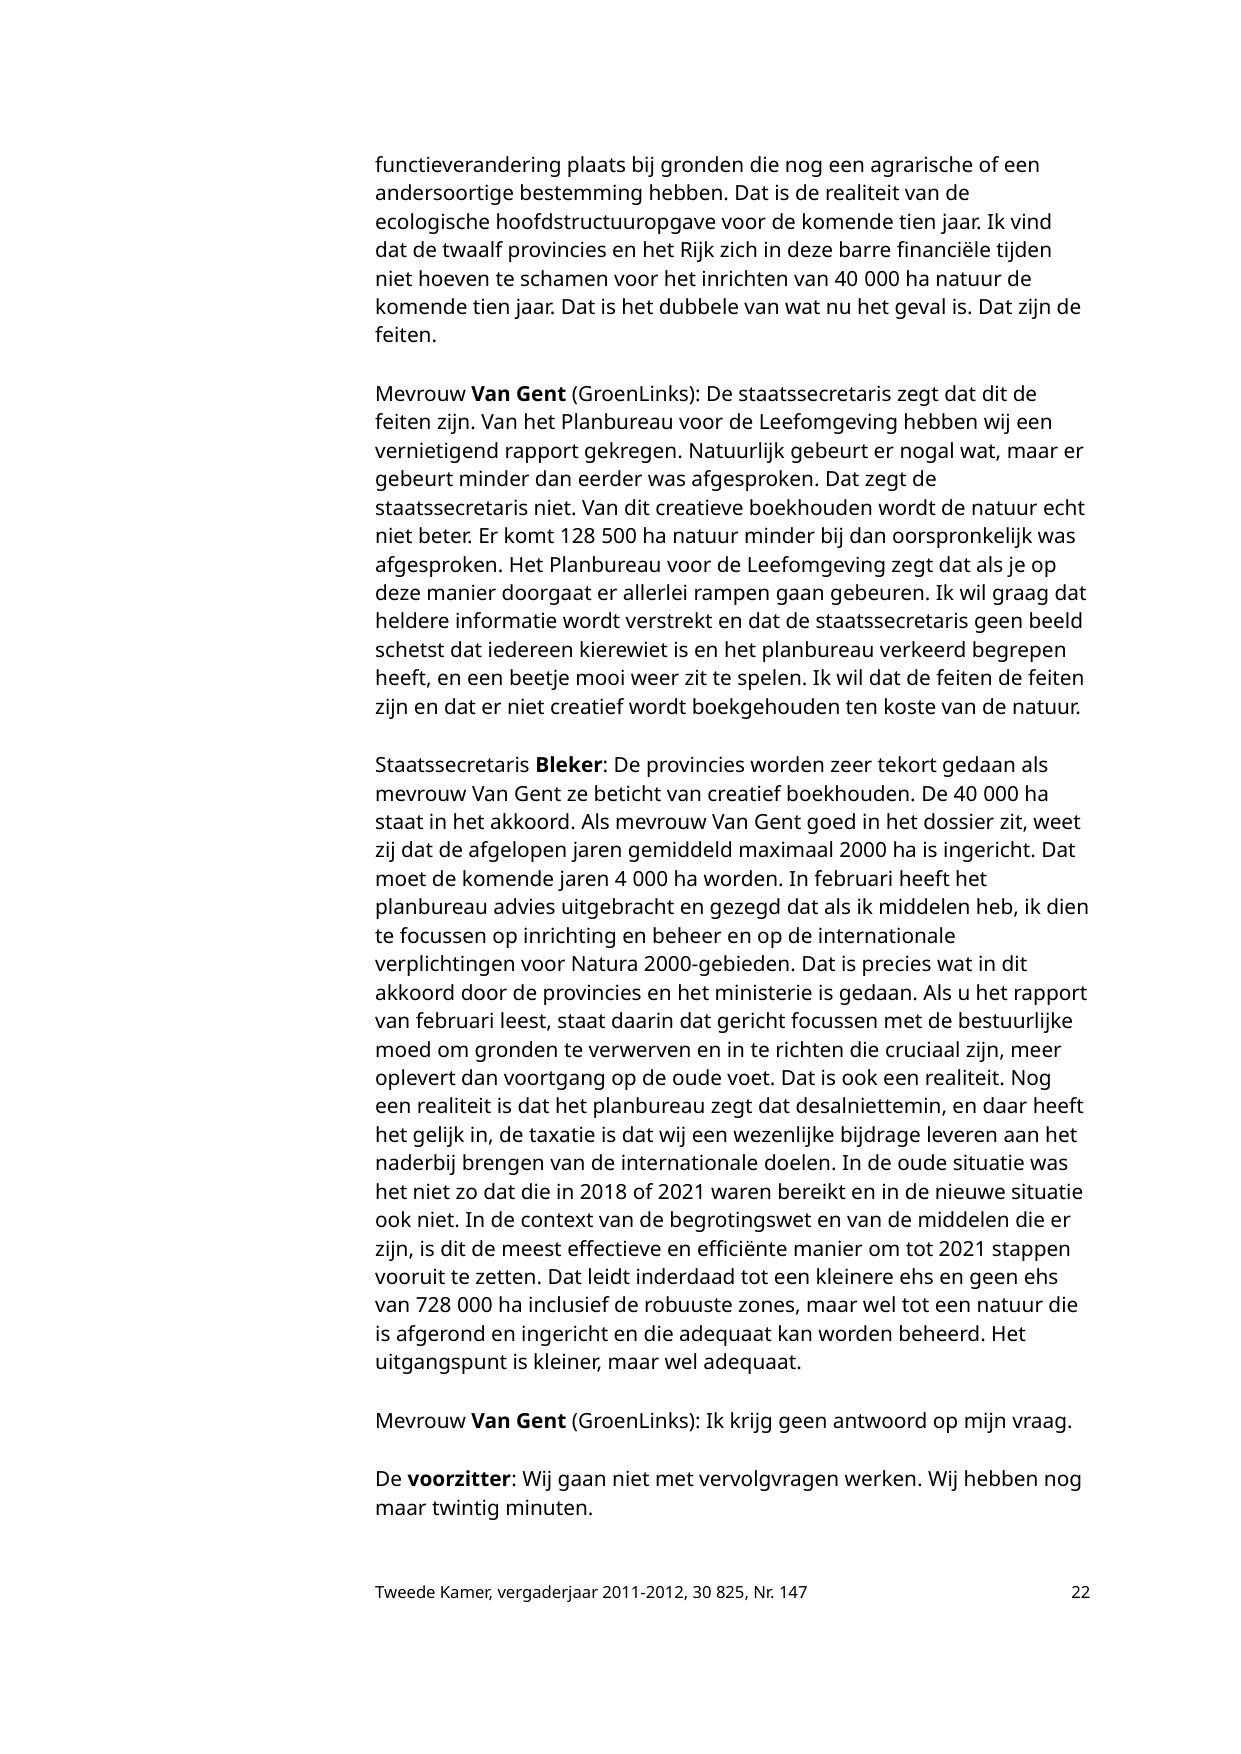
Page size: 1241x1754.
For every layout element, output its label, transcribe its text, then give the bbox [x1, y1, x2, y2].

text functieverandering plaats bij gronden die nog een agrarische of een andersoortige bestemming hebben. Dat is de realiteit van de ecologische hoofdstructuuropgave voor de komende tien jaar. Ik vind dat de twaalf provincies en het Rijk zich in deze barre financiële tijden niet hoeven te schamen voor het inrichten van 40 000 ha natuur de komende tien jaar. Dat is het dubbele van wat nu het geval is. Dat zijn de feiten. [375, 150, 1090, 349]
text Mevrouw Van Gent (GroenLinks): De staatssecretaris zegt dat dit de feiten zijn. Van het Planbureau voor de Leefomgeving hebben wij een vernietigend rapport gekregen. Natuurlijk gebeurt er nogal wat, maar er gebeurt minder dan eerder was afgesproken. Dat zegt de staatssecretaris niet. Van dit creatieve boekhouden wordt de natuur echt niet beter. Er komt 128 500 ha natuur minder bij dan oorspronkelijk was afgesproken. Het Planbureau voor de Leefomgeving zegt dat als je op deze manier doorgaat er allerlei rampen gaan gebeuren. Ik wil graag dat heldere informatie wordt verstrekt en dat de staatssecretaris geen beeld schetst dat iedereen kierewiet is en het planbureau verkeerd begrepen heeft, en een beetje mooi weer zit te spelen. Ik wil dat de feiten de feiten zijn en dat er niet creatief wordt boekgehouden ten koste van de natuur. [375, 379, 1090, 720]
text De voorzitter: Wij gaan niet met vervolgvragen werken. Wij hebben nog maar twintig minuten. [375, 1464, 1090, 1521]
text Mevrouw Van Gent (GroenLinks): Ik krijg geen antwoord op mijn vraag. [375, 1406, 1090, 1434]
text Staatssecretaris Bleker: De provincies worden zeer tekort gedaan als mevrouw Van Gent ze beticht van creatief boekhouden. De 40 000 ha staat in het akkoord. Als mevrouw Van Gent goed in het dossier zit, weet zij dat de afgelopen jaren gemiddeld maximaal 2000 ha is ingericht. Dat moet de komende jaren 4 000 ha worden. In februari heeft het planbureau advies uitgebracht en gezegd dat als ik middelen heb, ik dien te focussen op inrichting en beheer en op de internationale verplichtingen voor Natura 2000-gebieden. Dat is precies wat in dit akkoord door de provincies en het ministerie is gedaan. Als u het rapport van februari leest, staat daarin dat gericht focussen met de bestuurlijke moed om gronden te verwerven en in te richten die cruciaal zijn, meer oplevert dan voortgang op de oude voet. Dat is ook een realiteit. Nog een realiteit is dat het planbureau zegt dat desalniettemin, en daar heeft het gelijk in, de taxatie is dat wij een wezenlijke bijdrage leveren aan het naderbij brengen van de internationale doelen. In de oude situatie was het niet zo dat die in 2018 of 2021 waren bereikt en in de nieuwe situatie ook niet. In de context van de begrotingswet en van de middelen die er zijn, is dit de meest effectieve en efficiënte manier om tot 2021 stappen vooruit te zetten. Dat leidt inderdaad tot een kleinere ehs en geen ehs van 728 000 ha inclusief de robuuste zones, maar wel tot een natuur die is afgerond en ingericht en die adequaat kan worden beheerd. Het uitgangspunt is kleiner, maar wel adequaat. [375, 750, 1090, 1376]
